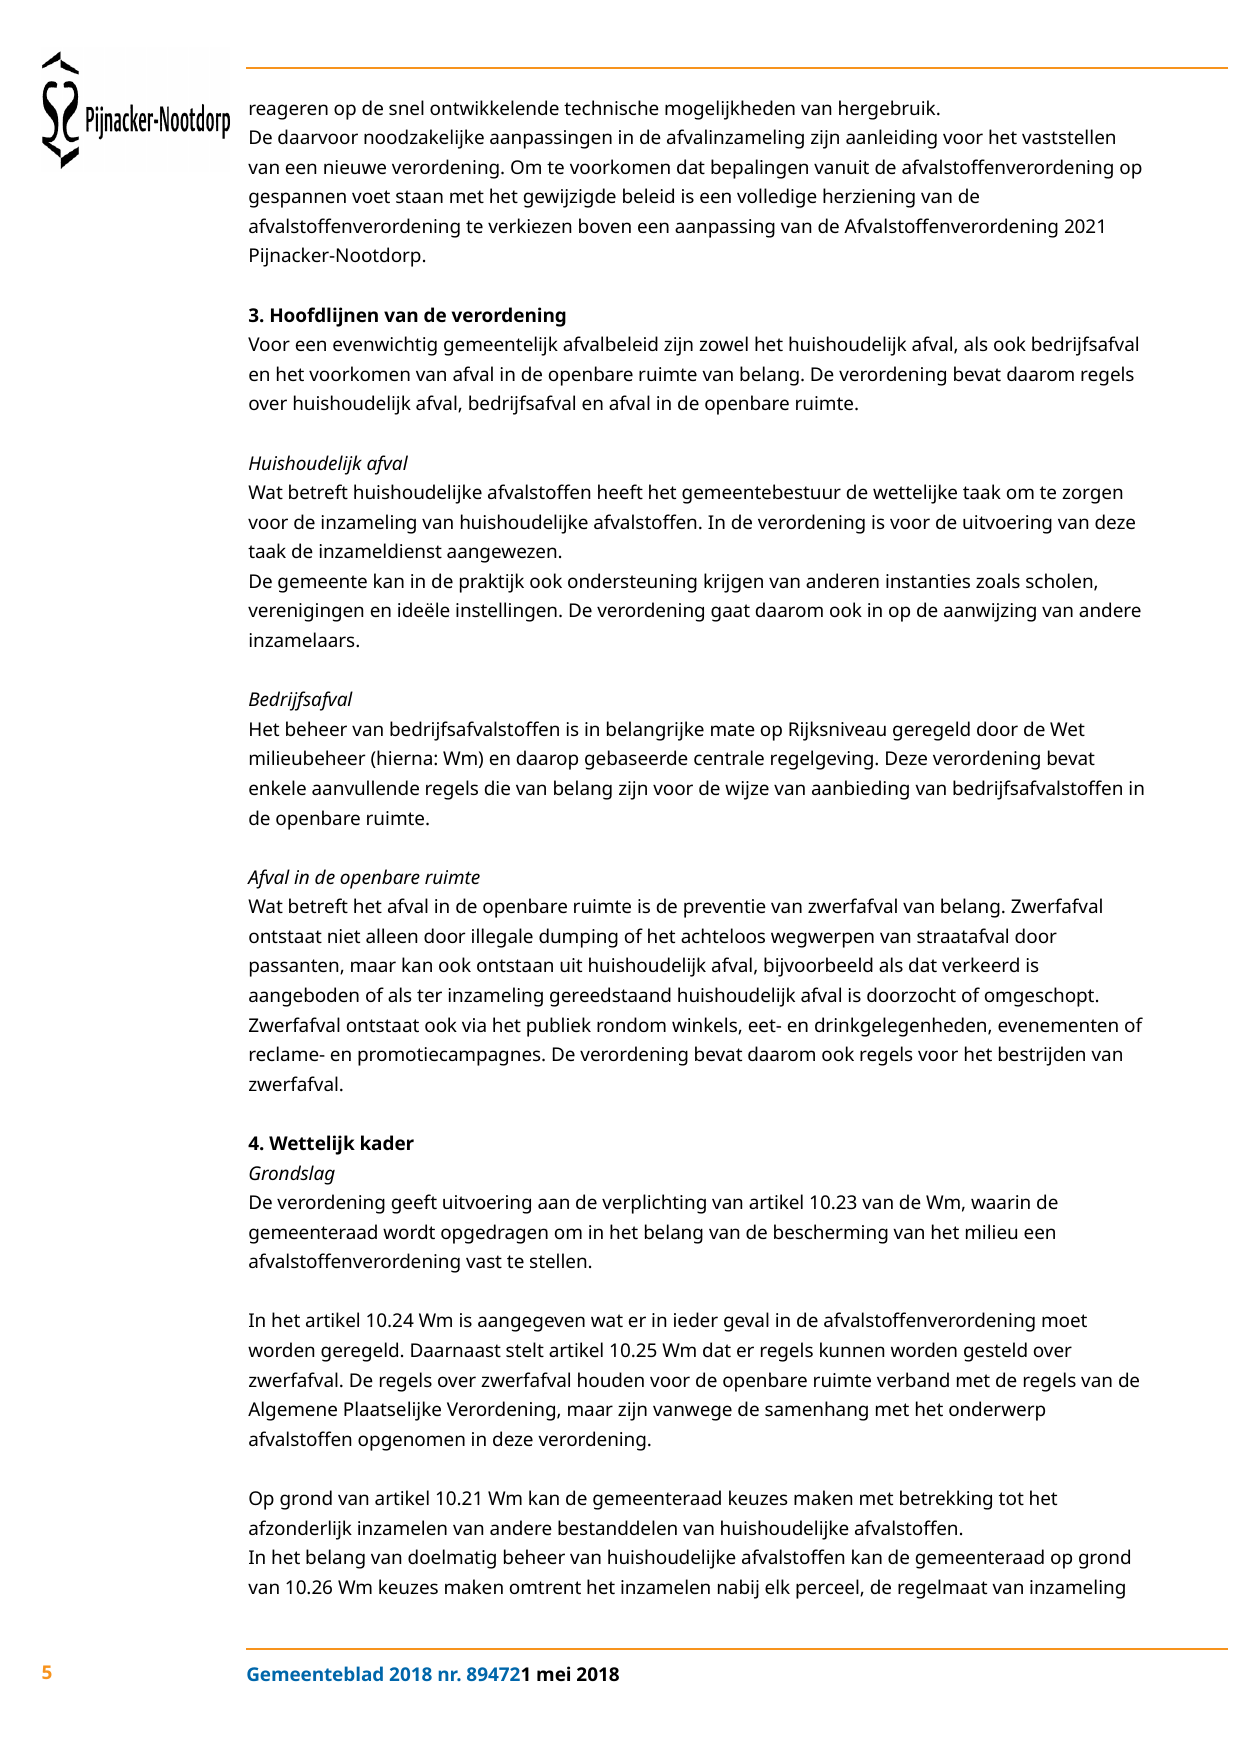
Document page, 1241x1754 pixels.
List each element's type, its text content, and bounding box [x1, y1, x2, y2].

text Wat betreft huishoudelijke afvalstoffen heeft het gemeentebestuur de wettelijke taak om te zorgen voor de inzameling van huishoudelijke afvalstoffen. In de verordening is voor de uitvoering van deze taak de inzameldienst aangewezen. [248, 479, 1152, 564]
text Op grond van artikel 10.21 Wm kan de gemeenteraad keuzes maken met betrekking tot het afzonderlijk inzamelen van andere bestanddelen van huishoudelijke afvalstoffen. [248, 1485, 1152, 1541]
text In het artikel 10.24 Wm is aangegeven wat er in ieder geval in de afvalstoffenverordening moet worden geregeld. Daarnaast stelt artikel 10.25 Wm dat er regels kunnen worden gesteld over zwerfafval. De regels over zwerfafval houden voor de openbare ruimte verband met de regels van de Algemene Plaatselijke Verordening, maar zijn vanwege de samenhang met het onderwerp afvalstoffen opgenomen in deze verordening. [248, 1308, 1152, 1452]
text De daarvoor noodzakelijke aanpassingen in de afvalinzameling zijn aanleiding voor het vaststellen van een nieuwe verordening. Om te voorkomen dat bepalingen vanuit de afvalstoffenverordening op gespannen voet staan met het gewijzigde beleid is een volledige herziening van de afvalstoffenverordening te verkiezen boven een aanpassing van de Afvalstoffenverordening 2021 Pijnacker-Nootdorp. [248, 124, 1152, 268]
text 3. Hoofdlijnen van de verordening [248, 302, 1152, 328]
text Wat betreft het afval in de openbare ruimte is de preventie van zwerfafval van belang. Zwerfafval ontstaat niet alleen door illegale dumping of het achteloos wegwerpen van straatafval door passanten, maar kan ook ontstaan uit huishoudelijk afval, bijvoorbeeld als dat verkeerd is aangeboden of als ter inzameling gereedstaand huishoudelijk afval is doorzocht of omgeschopt. [248, 893, 1152, 1008]
text reageren op de snel ontwikkelende technische mogelijkheden van hergebruik. [248, 95, 1152, 121]
text In het belang van doelmatig beheer van huishoudelijke afvalstoffen kan de gemeenteraad op grond van 10.26 Wm keuzes maken omtrent het inzamelen nabij elk perceel, de regelmaat van inzameling [248, 1544, 1152, 1600]
text De gemeente kan in de praktijk ook ondersteuning krijgen van anderen instanties zoals scholen, verenigingen en ideële instellingen. De verordening gaat daarom ook in op de aanwijzing van andere inzamelaars. [248, 568, 1152, 653]
text Bedrijfsafval [248, 686, 1152, 712]
picture [41, 47, 231, 172]
text Voor een evenwichtig gemeentelijk afvalbeleid zijn zowel het huishoudelijk afval, als ook bedrijfsafval en het voorkomen van afval in de openbare ruimte van belang. De verordening bevat daarom regels over huishoudelijk afval, bedrijfsafval en afval in de openbare ruimte. [248, 331, 1152, 416]
text Grondslag [248, 1160, 1152, 1186]
text 4. Wettelijk kader [248, 1130, 1152, 1156]
text Het beheer van bedrijfsafvalstoffen is in belangrijke mate op Rijksniveau geregeld door de Wet milieubeheer (hierna: Wm) en daarop gebaseerde centrale regelgeving. Deze verordening bevat enkele aanvullende regels die van belang zijn voor de wijze van aanbieding van bedrijfsafvalstoffen in de openbare ruimte. [248, 716, 1152, 831]
text Afval in de openbare ruimte [248, 864, 1152, 890]
text Zwerfafval ontstaat ook via het publiek rondom winkels, eet- en drinkgelegenheden, evenementen of reclame- en promotiecampagnes. De verordening bevat daarom ook regels voor het bestrijden van zwerfafval. [248, 1012, 1152, 1097]
text De verordening geeft uitvoering aan de verplichting van artikel 10.23 van de Wm, waarin de gemeenteraad wordt opgedragen om in het belang van de bescherming van het milieu een afvalstoffenverordening vast te stellen. [248, 1189, 1152, 1274]
text Huishoudelijk afval [248, 450, 1152, 476]
